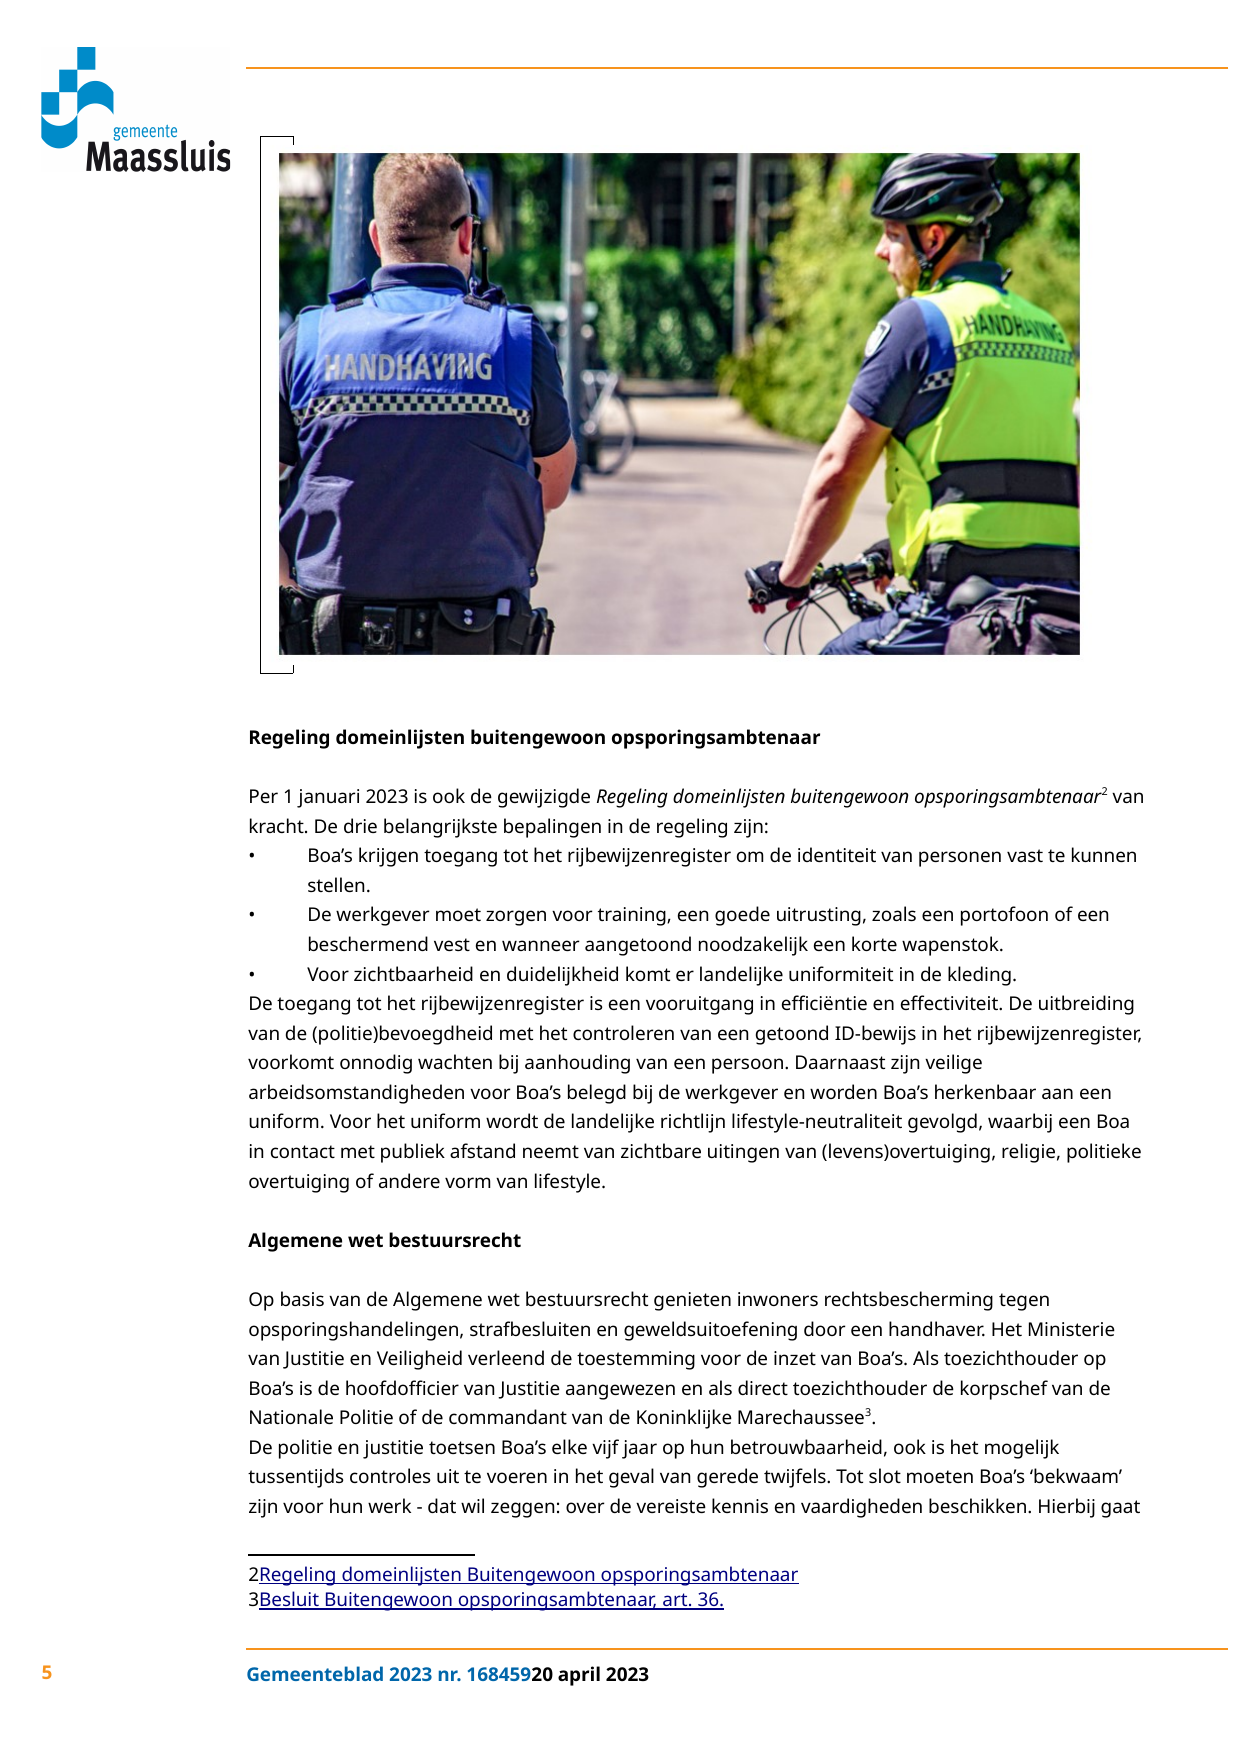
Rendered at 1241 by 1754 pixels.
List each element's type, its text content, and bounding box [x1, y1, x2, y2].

list Boa’s krijgen toegang tot het rijbewijzenregister om de identiteit van personen vast te kunnen stellen. [248, 842, 1152, 898]
text Algemene wet bestuursrecht [248, 1227, 1152, 1253]
text Per 1 januari 2023 is ook de gewijzigde Regeling domeinlijsten buitengewoon opsporingsambtenaar van kracht. De drie belangrijkste bepalingen in de regeling zijn: [248, 783, 1152, 839]
text Op basis van de Algemene wet bestuursrecht genieten inwoners rechtsbescherming tegen opsporingshandelingen, strafbesluiten en geweldsuitoefening door een handhaver. Het Ministerie van Justitie en Veiligheid verleend de toestemming voor de inzet van Boa’s. Als toezichthouder op Boa’s is de hoofdofficier van Justitie aangewezen en als direct toezichthouder de korpschef van de Nationale Politie of de commandant van de Koninklijke Marechaussee. [248, 1286, 1152, 1430]
text De politie en justitie toetsen Boa’s elke vijf jaar op hun betrouwbaarheid, ook is het mogelijk tussentijds controles uit te voeren in het geval van gerede twijfels. Tot slot moeten Boa’s ‘bekwaam’ zijn voor hun werk - dat wil zeggen: over de vereiste kennis en vaardigheden beschikken. Hierbij gaat [248, 1434, 1152, 1519]
picture [41, 47, 231, 172]
list Voor zichtbaarheid en duidelijkheid komt er landelijke uniformiteit in de kleding. [248, 961, 1152, 987]
text Besluit Buitengewoon opsporingsambtenaar, art. 36. [248, 1586, 1152, 1612]
list De werkgever moet zorgen voor training, een goede uitrusting, zoals een portofoon of een beschermend vest en wanneer aangetoond noodzakelijk een korte wapenstok. [248, 902, 1152, 957]
text Regeling domeinlijsten buitengewoon opsporingsambtenaar [248, 724, 1152, 750]
picture [41, 47, 77, 92]
text De toegang tot het rijbewijzenregister is een vooruitgang in efficiëntie en effectiviteit. De uitbreiding van de (politie)bevoegdheid met het controleren van een getoond ID-bewijs in het rijbewijzenregister, voorkomt onnodig wachten bij aanhouding van een persoon. Daarnaast zijn veilige arbeidsomstandigheden voor Boa’s belegd bij de werkgever en worden Boa’s herkenbaar aan een uniform. Voor het uniform wordt de landelijke richtlijn lifestyle-neutraliteit gevolgd, waarbij een Boa in contact met publiek afstand neemt van zichtbare uitingen van (levens)overtuiging, religie, politieke overtuiging of andere vorm van lifestyle. [248, 990, 1152, 1194]
text Regeling domeinlijsten Buitengewoon opsporingsambtenaar [248, 1561, 1152, 1586]
picture [268, 145, 1095, 665]
